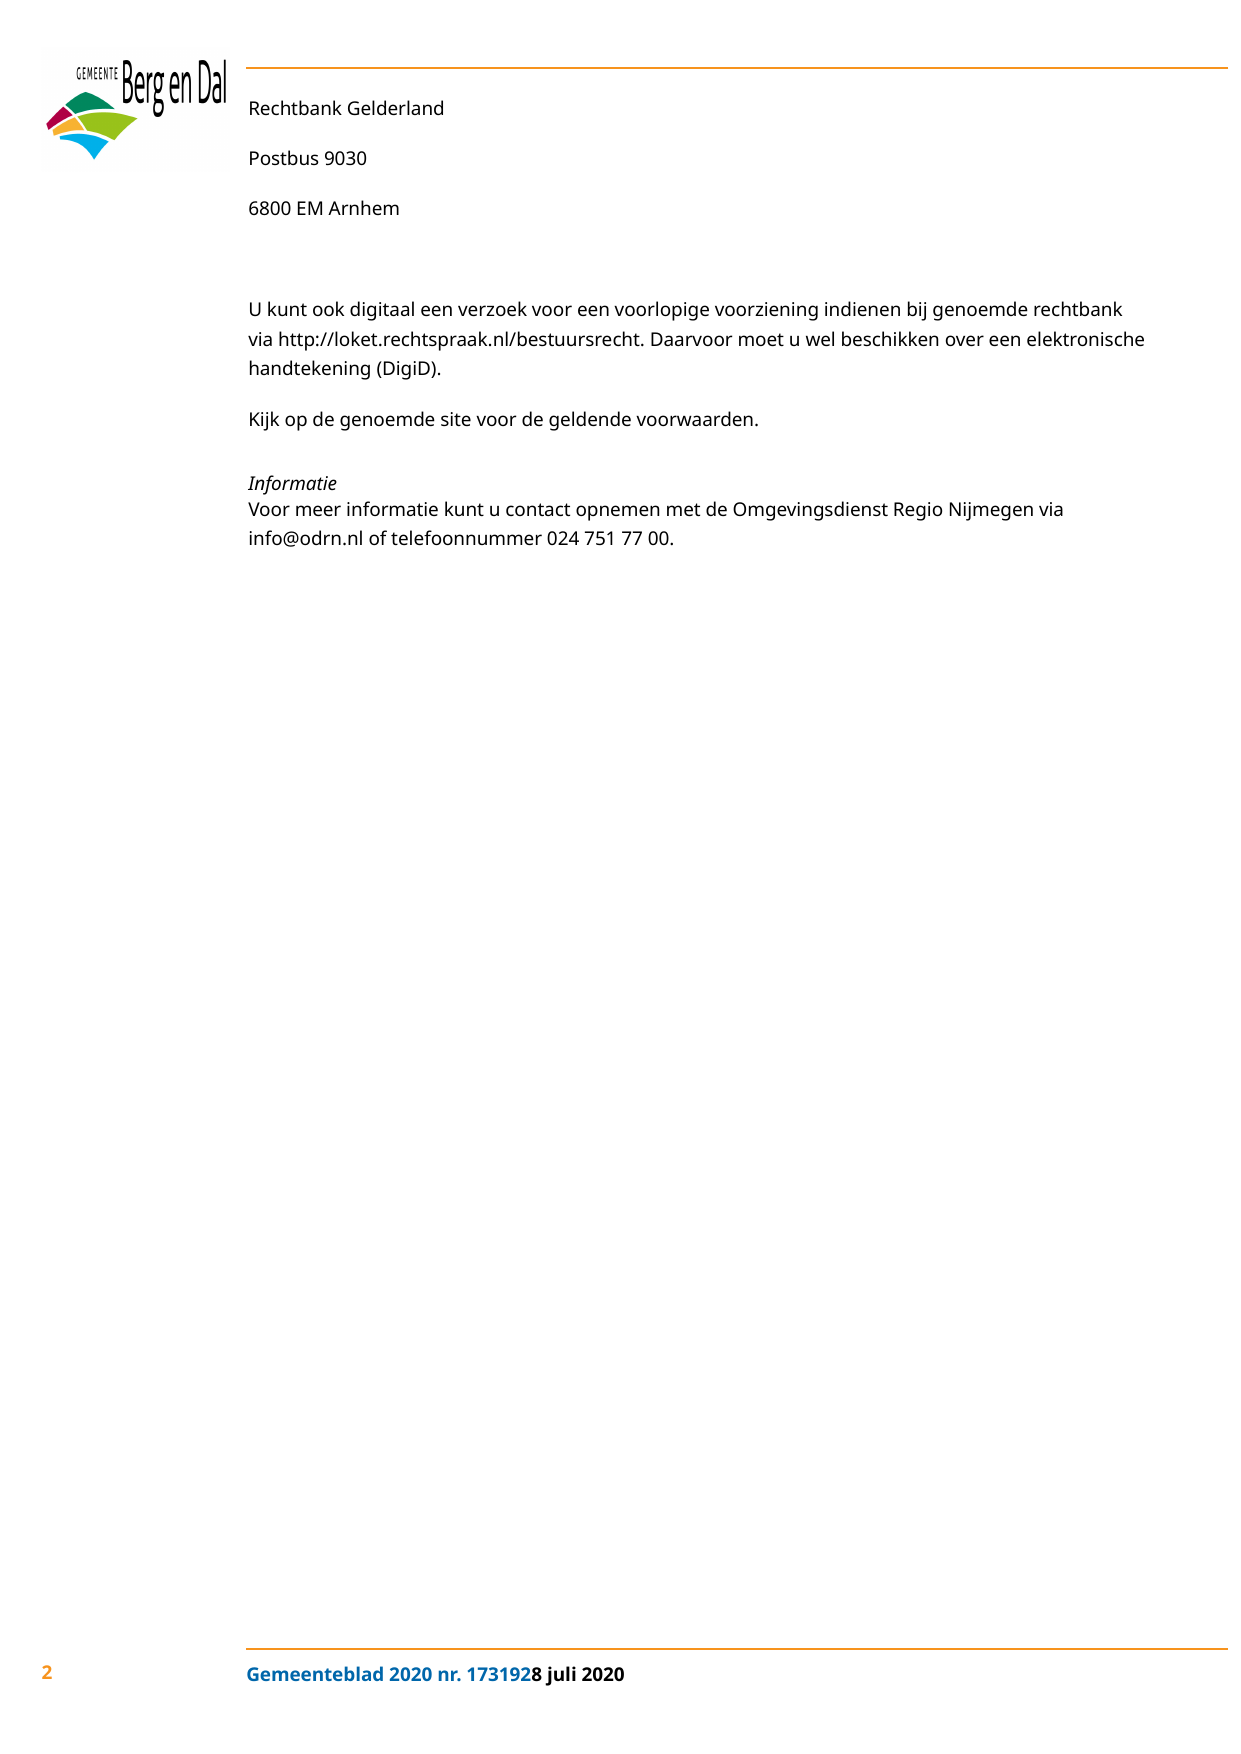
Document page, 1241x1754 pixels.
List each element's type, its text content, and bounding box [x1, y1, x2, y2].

text Informatie [248, 470, 1152, 496]
text U kunt ook digitaal een verzoek voor een voorlopige voorziening indienen bij genoemde rechtbank via http://loket.rechtspraak.nl/bestuursrecht. Daarvoor moet u wel beschikken over een elektronische handtekening (DigiD). [248, 296, 1152, 381]
picture [41, 47, 231, 172]
text Rechtbank Gelderland [248, 95, 1152, 121]
text Postbus 9030 [248, 145, 1152, 171]
text Kijk op de genoemde site voor de geldende voorwaarden. [248, 406, 1152, 432]
text Voor meer informatie kunt u contact opnemen met de Omgevingsdienst Regio Nijmegen via info@odrn.nl of telefoonnummer 024 751 77 00. [248, 496, 1152, 551]
text 6800 EM Arnhem [248, 196, 1152, 221]
